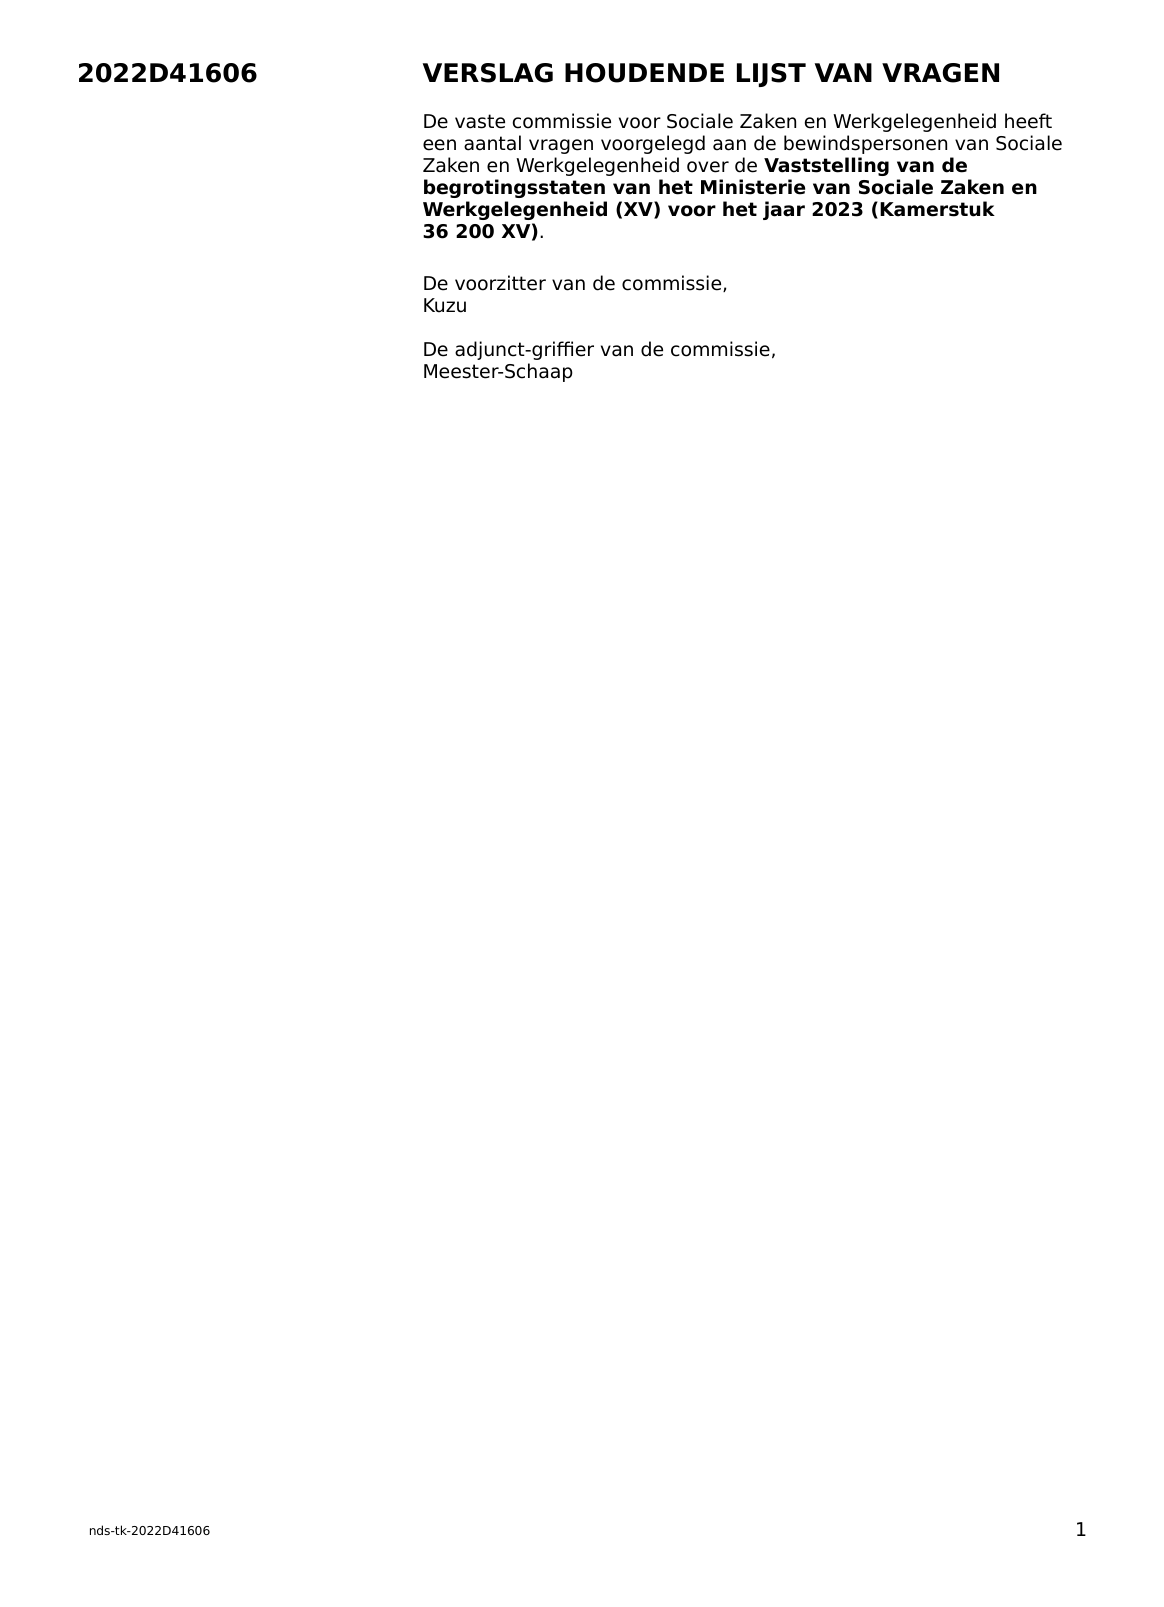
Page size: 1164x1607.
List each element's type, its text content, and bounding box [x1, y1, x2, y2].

text De vaste commissie voor Sociale Zaken en Werkgelegenheid heeft een aantal vragen voorgelegd aan de bewindspersonen van Sociale Zaken en Werkgelegenheid over de Vaststelling van de begrotingsstaten van het Ministerie van Sociale Zaken en Werkgelegenheid (XV) voor het jaar 2023 (Kamerstuk 36 200 XV). [422, 111, 1087, 243]
text De voorzitter van de commissie, Kuzu [422, 273, 1087, 317]
text 2022D41606 VERSLAG HOUDENDE LIJST VAN VRAGEN [77, 59, 1087, 89]
text De adjunct-griffier van de commissie, Meester-Schaap [422, 339, 1087, 383]
text nds-tk-2022D41606 [88, 1524, 323, 1538]
